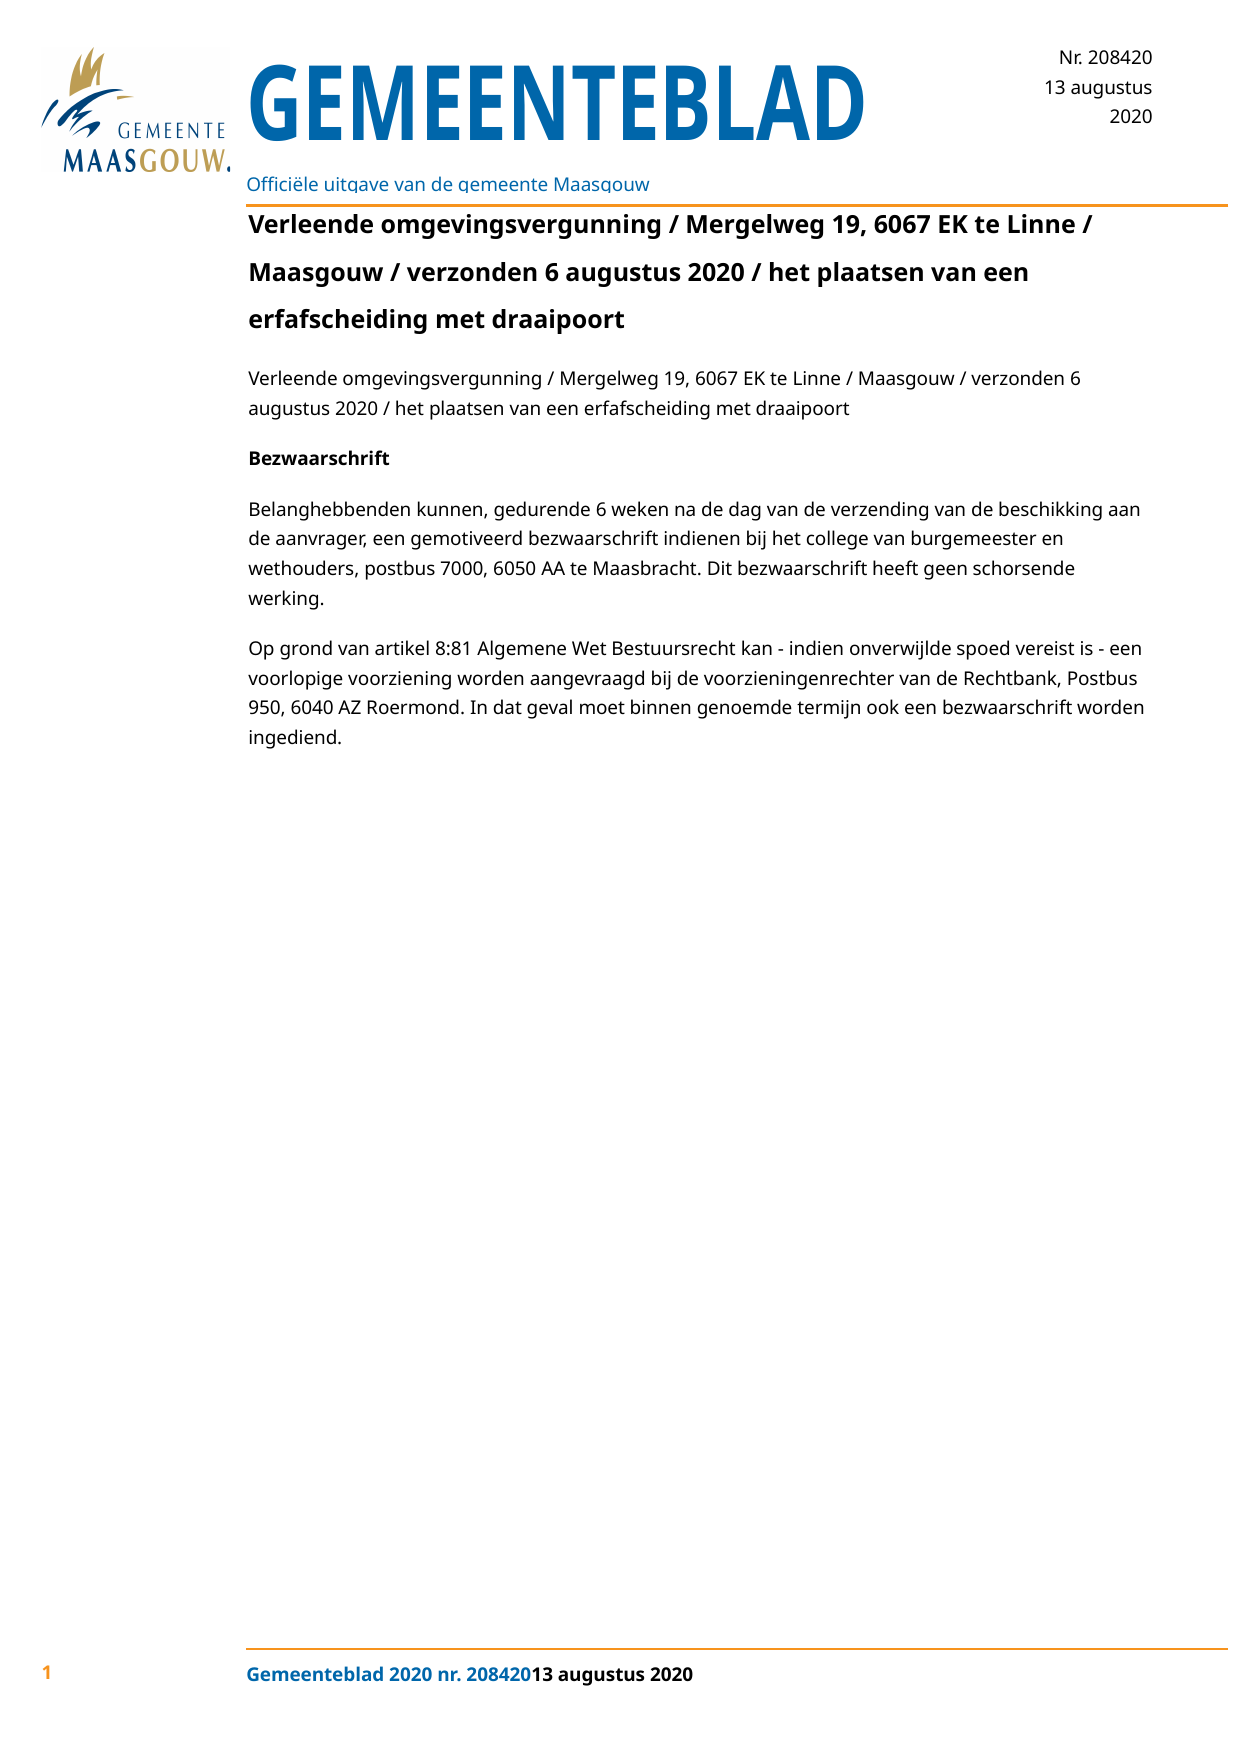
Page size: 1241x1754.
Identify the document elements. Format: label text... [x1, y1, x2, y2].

text Verleende omgevingsvergunning / Mergelweg 19, 6067 EK te Linne / Maasgouw / verzonden 6 augustus 2020 / het plaatsen van een erfafscheiding met draaipoort [248, 207, 1152, 336]
text Belanghebbenden kunnen, gedurende 6 weken na de dag van de verzending van de beschikking aan de aanvrager, een gemotiveerd bezwaarschrift indienen bij het college van burgemeester en wethouders, postbus 7000, 6050 AA te Maasbracht. Dit bezwaarschrift heeft geen schorsende werking. [248, 496, 1152, 610]
picture [41, 47, 231, 172]
text Op grond van artikel 8:81 Algemene Wet Bestuursrecht kan - indien onverwijlde spoed vereist is - een voorlopige voorziening worden aangevraagd bij de voorzieningenrechter van de Rechtbank, Postbus 950, 6040 AZ Roermond. In dat geval moet binnen genoemde termijn ook een bezwaarschrift worden ingediend. [248, 635, 1152, 749]
text Verleende omgevingsvergunning / Mergelweg 19, 6067 EK te Linne / Maasgouw / verzonden 6 augustus 2020 / het plaatsen van een erfafscheiding met draaipoort [248, 366, 1152, 421]
text Bezwaarschrift [248, 446, 1152, 471]
